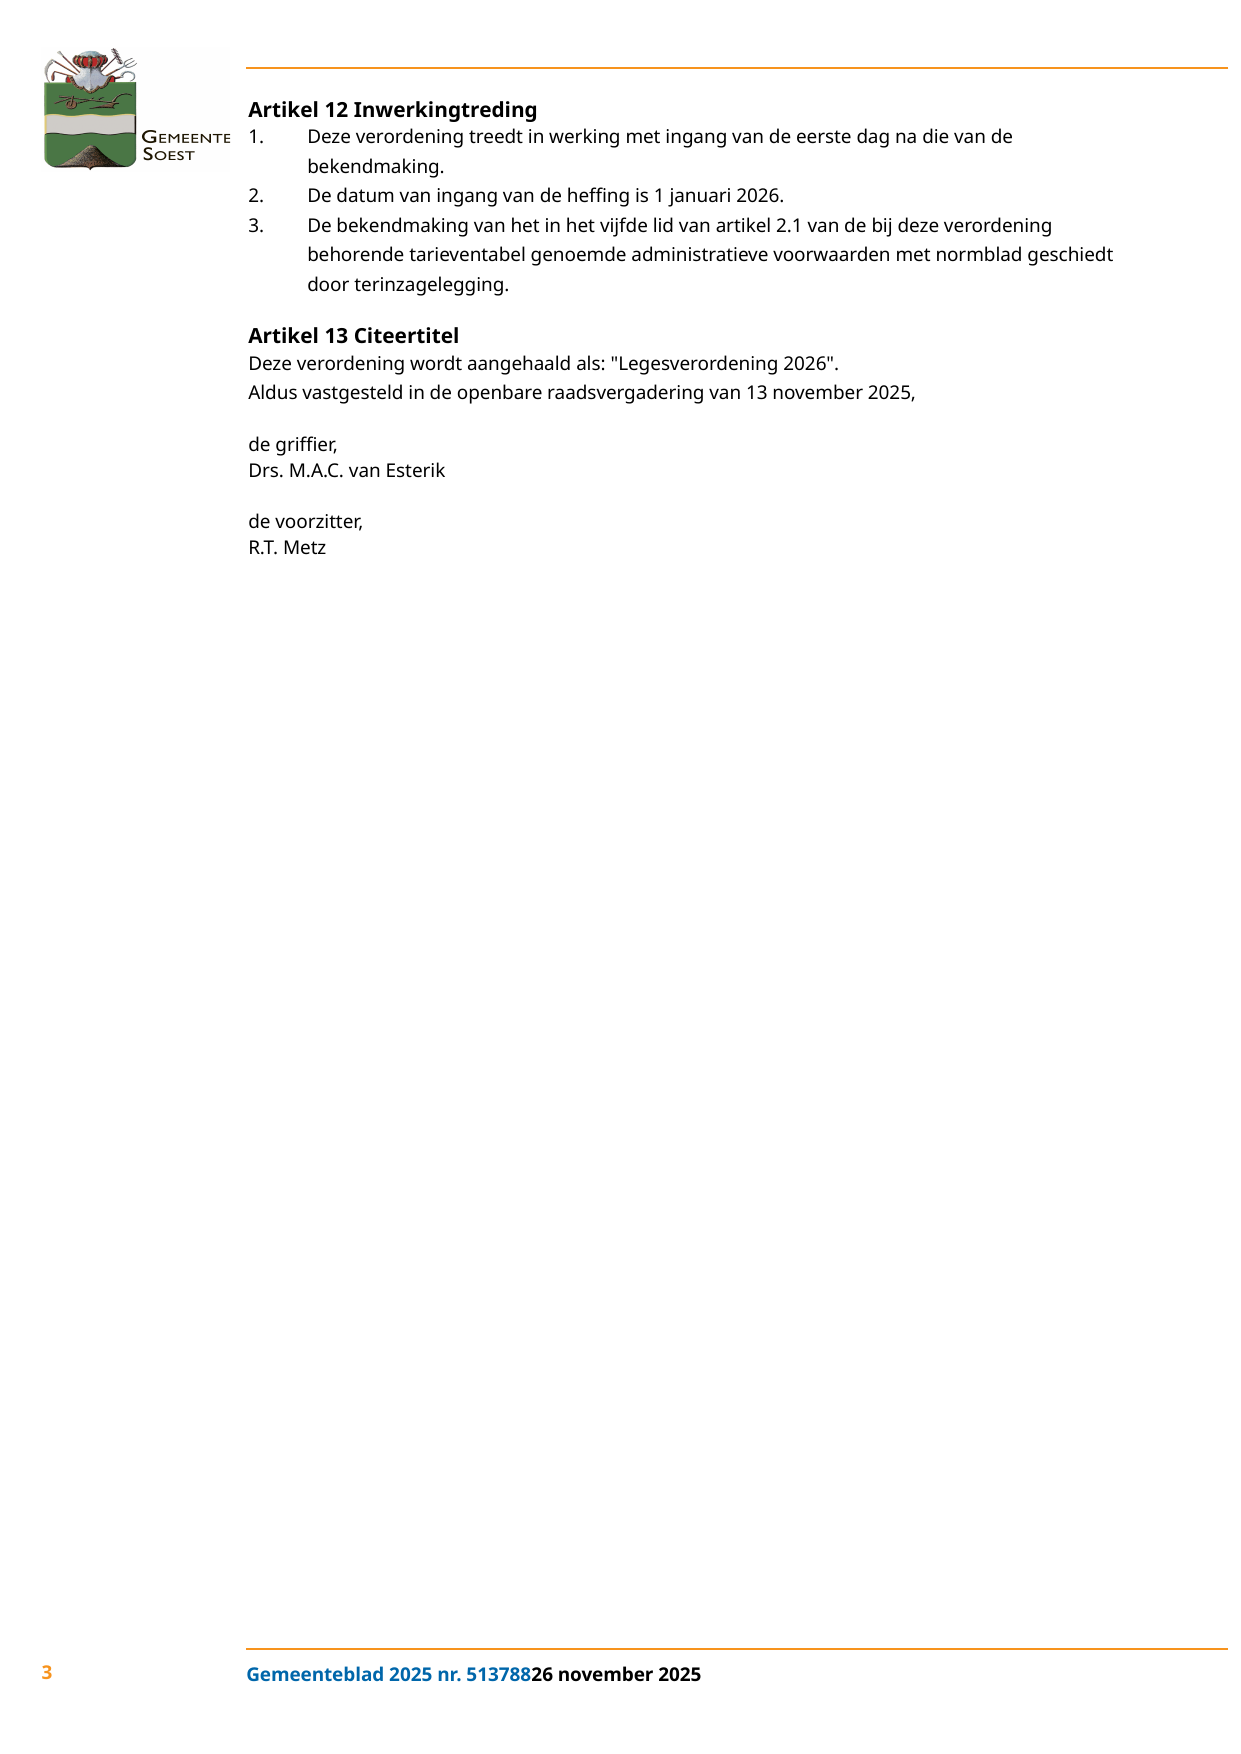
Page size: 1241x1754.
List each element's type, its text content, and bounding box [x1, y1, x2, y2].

text Aldus vastgesteld in de openbare raadsvergadering van 13 november 2025, [248, 379, 1152, 405]
text Artikel 13 Citeertitel [248, 322, 1152, 350]
text Artikel 12 Inwerkingtreding [248, 95, 1152, 123]
list De datum van ingang van de heffing is 1 januari 2026. [248, 182, 1152, 208]
text R.T. Metz [248, 534, 1152, 560]
text Drs. M.A.C. van Esterik [248, 457, 1152, 482]
text Deze verordening wordt aangehaald als: "Legesverordening 2026". [248, 350, 1152, 376]
text de griffier, [248, 431, 1152, 457]
list De bekendmaking van het in het vijfde lid van artikel 2.1 van de bij deze verordening behorende tarieventabel genoemde administratieve voorwaarden met normblad geschiedt door terinzagelegging. [248, 212, 1152, 297]
list Deze verordening treedt in werking met ingang van de eerste dag na die van de bekendmaking. [248, 123, 1152, 178]
picture [41, 47, 231, 172]
text de voorzitter, [248, 508, 1152, 534]
